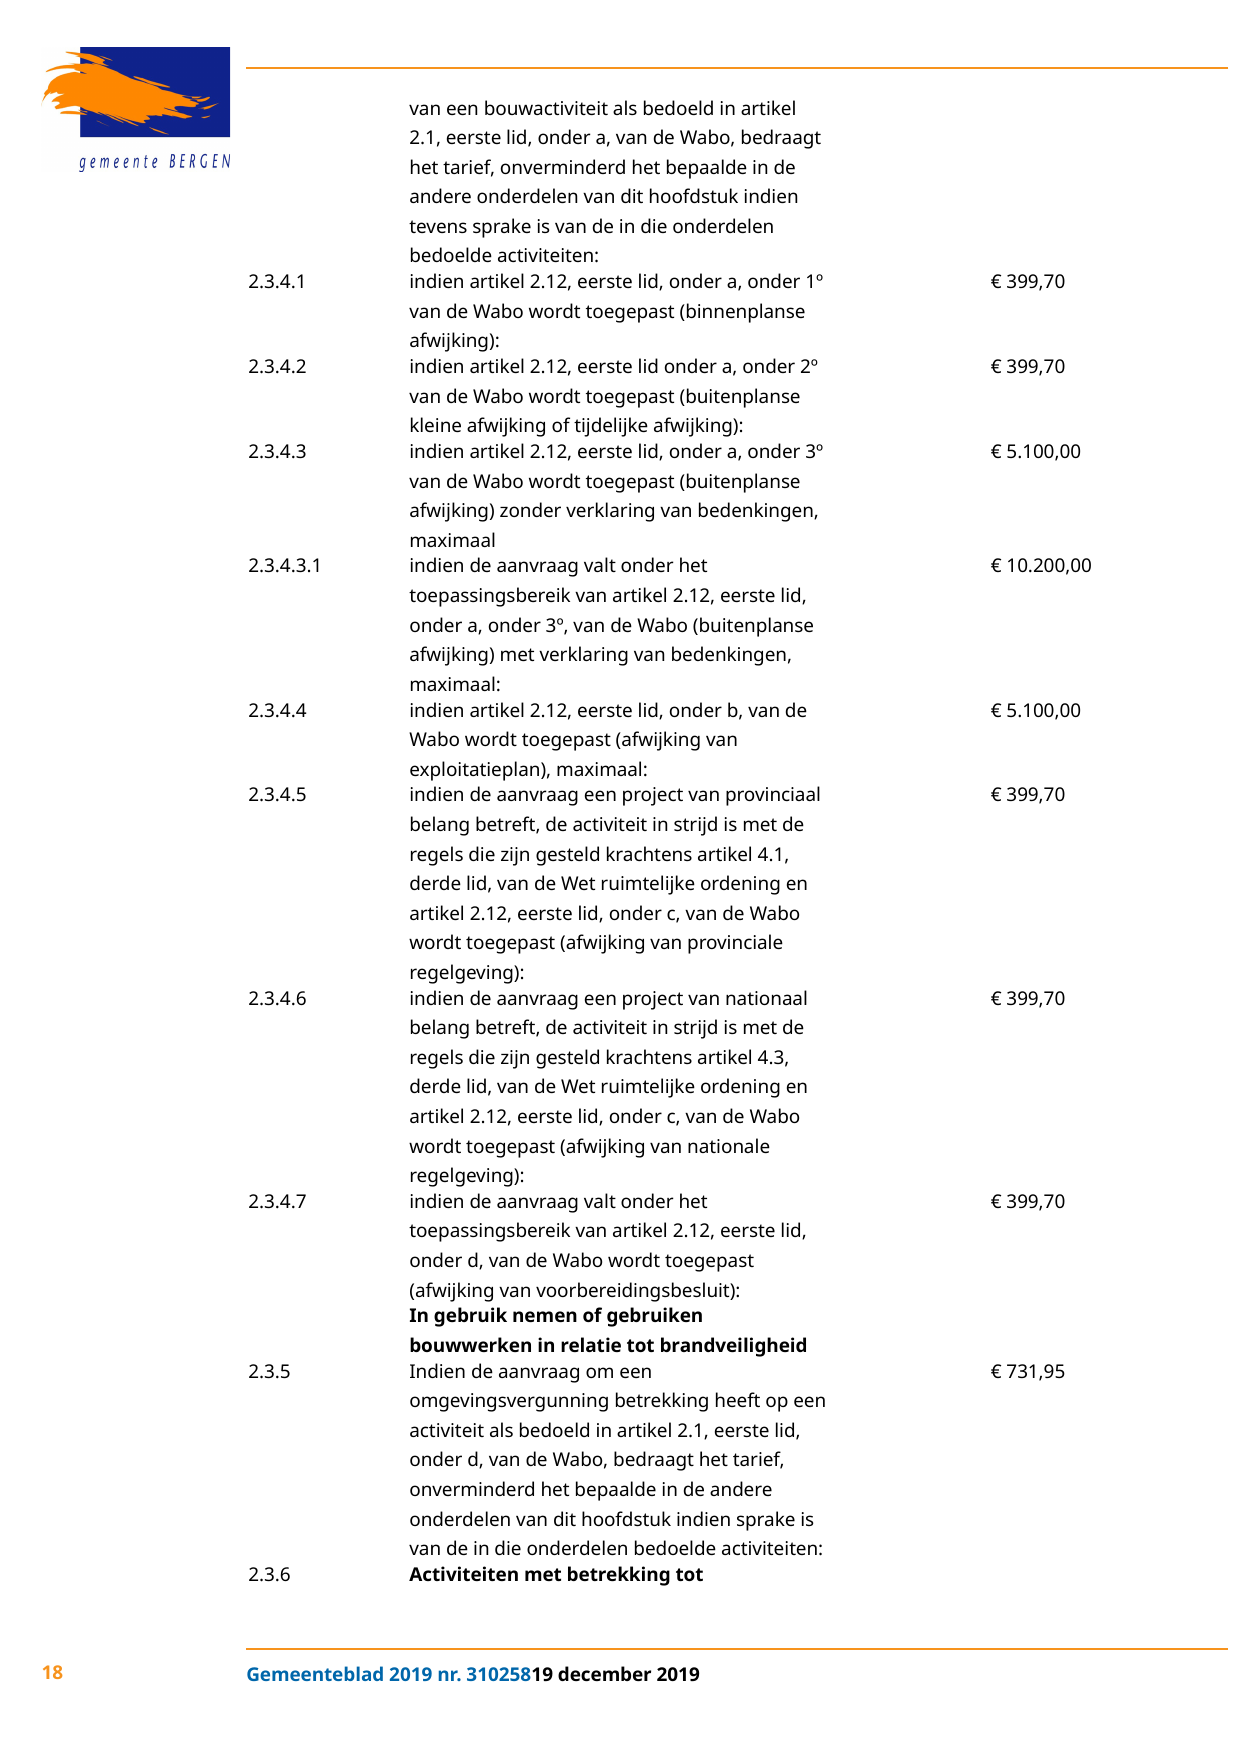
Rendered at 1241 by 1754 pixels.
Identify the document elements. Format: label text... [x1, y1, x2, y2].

table_cell € 5.100,00 [991, 438, 1152, 553]
table_cell [829, 1561, 991, 1587]
table_cell 2.3.4.5 [248, 782, 409, 985]
table_cell 2.3.4.4 [248, 697, 409, 782]
table_cell [829, 553, 991, 697]
table_cell € 10.200,00 [991, 553, 1152, 697]
table_cell 2.3.4.3 [248, 438, 409, 553]
table_cell In gebruik nemen of gebruiken bouwwerken in relatie tot brandveiligheid [409, 1303, 829, 1358]
table_cell indien artikel 2.12, eerste lid onder a, onder 2º van de Wabo wordt toegepast (buitenplanse kleine afwijking of tijdelijke afwijking): [409, 353, 829, 438]
table_cell 2.3.4.6 [248, 985, 409, 1188]
table_cell indien artikel 2.12, eerste lid, onder a, onder 3º van de Wabo wordt toegepast (buitenplanse afwijking) zonder verklaring van bedenkingen, maximaal [409, 438, 829, 553]
table_cell € 399,70 [991, 985, 1152, 1188]
table_cell van een bouwactiviteit als bedoeld in artikel 2.1, eerste lid, onder a, van de Wabo, bedraagt het tarief, onverminderd het bepaalde in de andere onderdelen van dit hoofdstuk indien tevens sprake is van de in die onderdelen bedoelde activiteiten: [409, 95, 829, 268]
table_cell indien de aanvraag een project van provinciaal belang betreft, de activiteit in strijd is met de regels die zijn gesteld krachtens artikel 4.1, derde lid, van de Wet ruimtelijke ordening en artikel 2.12, eerste lid, onder c, van de Wabo wordt toegepast (afwijking van provinciale regelgeving): [409, 782, 829, 985]
table_cell [829, 1358, 991, 1561]
table_cell [829, 985, 991, 1188]
table_cell € 399,70 [991, 353, 1152, 438]
table_cell € 399,70 [991, 1188, 1152, 1303]
table_cell 2.3.6 [248, 1561, 409, 1587]
table_cell 2.3.4.2 [248, 353, 409, 438]
table_cell Activiteiten met betrekking tot [409, 1561, 829, 1587]
table_cell indien artikel 2.12, eerste lid, onder a, onder 1º van de Wabo wordt toegepast (binnenplanse afwijking): [409, 269, 829, 353]
table_cell [829, 353, 991, 438]
table_cell [248, 95, 409, 268]
table_cell 2.3.5 [248, 1358, 409, 1561]
table_cell € 399,70 [991, 782, 1152, 985]
table_cell [991, 1561, 1152, 1587]
table_cell € 399,70 [991, 269, 1152, 353]
table_cell [829, 1303, 991, 1358]
table_cell indien de aanvraag valt onder het toepassingsbereik van artikel 2.12, eerste lid, onder a, onder 3º, van de Wabo (buitenplanse afwijking) met verklaring van bedenkingen, maximaal: [409, 553, 829, 697]
table_cell [829, 697, 991, 782]
table_cell [991, 1303, 1152, 1358]
table_cell [829, 438, 991, 553]
table_cell € 5.100,00 [991, 697, 1152, 782]
table_cell [991, 95, 1152, 268]
table_cell 2.3.4.3.1 [248, 553, 409, 697]
table_cell [248, 1303, 409, 1358]
table_cell € 731,95 [991, 1358, 1152, 1561]
picture [41, 47, 231, 172]
table_cell indien artikel 2.12, eerste lid, onder b, van de Wabo wordt toegepast (afwijking van exploitatieplan), maximaal: [409, 697, 829, 782]
table_cell 2.3.4.1 [248, 269, 409, 353]
table_cell [829, 1188, 991, 1303]
table_cell [829, 269, 991, 353]
table_cell indien de aanvraag een project van nationaal belang betreft, de activiteit in strijd is met de regels die zijn gesteld krachtens artikel 4.3, derde lid, van de Wet ruimtelijke ordening en artikel 2.12, eerste lid, onder c, van de Wabo wordt toegepast (afwijking van nationale regelgeving): [409, 985, 829, 1188]
table_cell [829, 782, 991, 985]
table_cell 2.3.4.7 [248, 1188, 409, 1303]
table_cell indien de aanvraag valt onder het toepassingsbereik van artikel 2.12, eerste lid, onder d, van de Wabo wordt toegepast (afwijking van voorbereidingsbesluit): [409, 1188, 829, 1303]
table_cell [829, 95, 991, 268]
table_cell Indien de aanvraag om een omgevingsvergunning betrekking heeft op een activiteit als bedoeld in artikel 2.1, eerste lid, onder d, van de Wabo, bedraagt het tarief, onverminderd het bepaalde in de andere onderdelen van dit hoofdstuk indien sprake is van de in die onderdelen bedoelde activiteiten: [409, 1358, 829, 1561]
